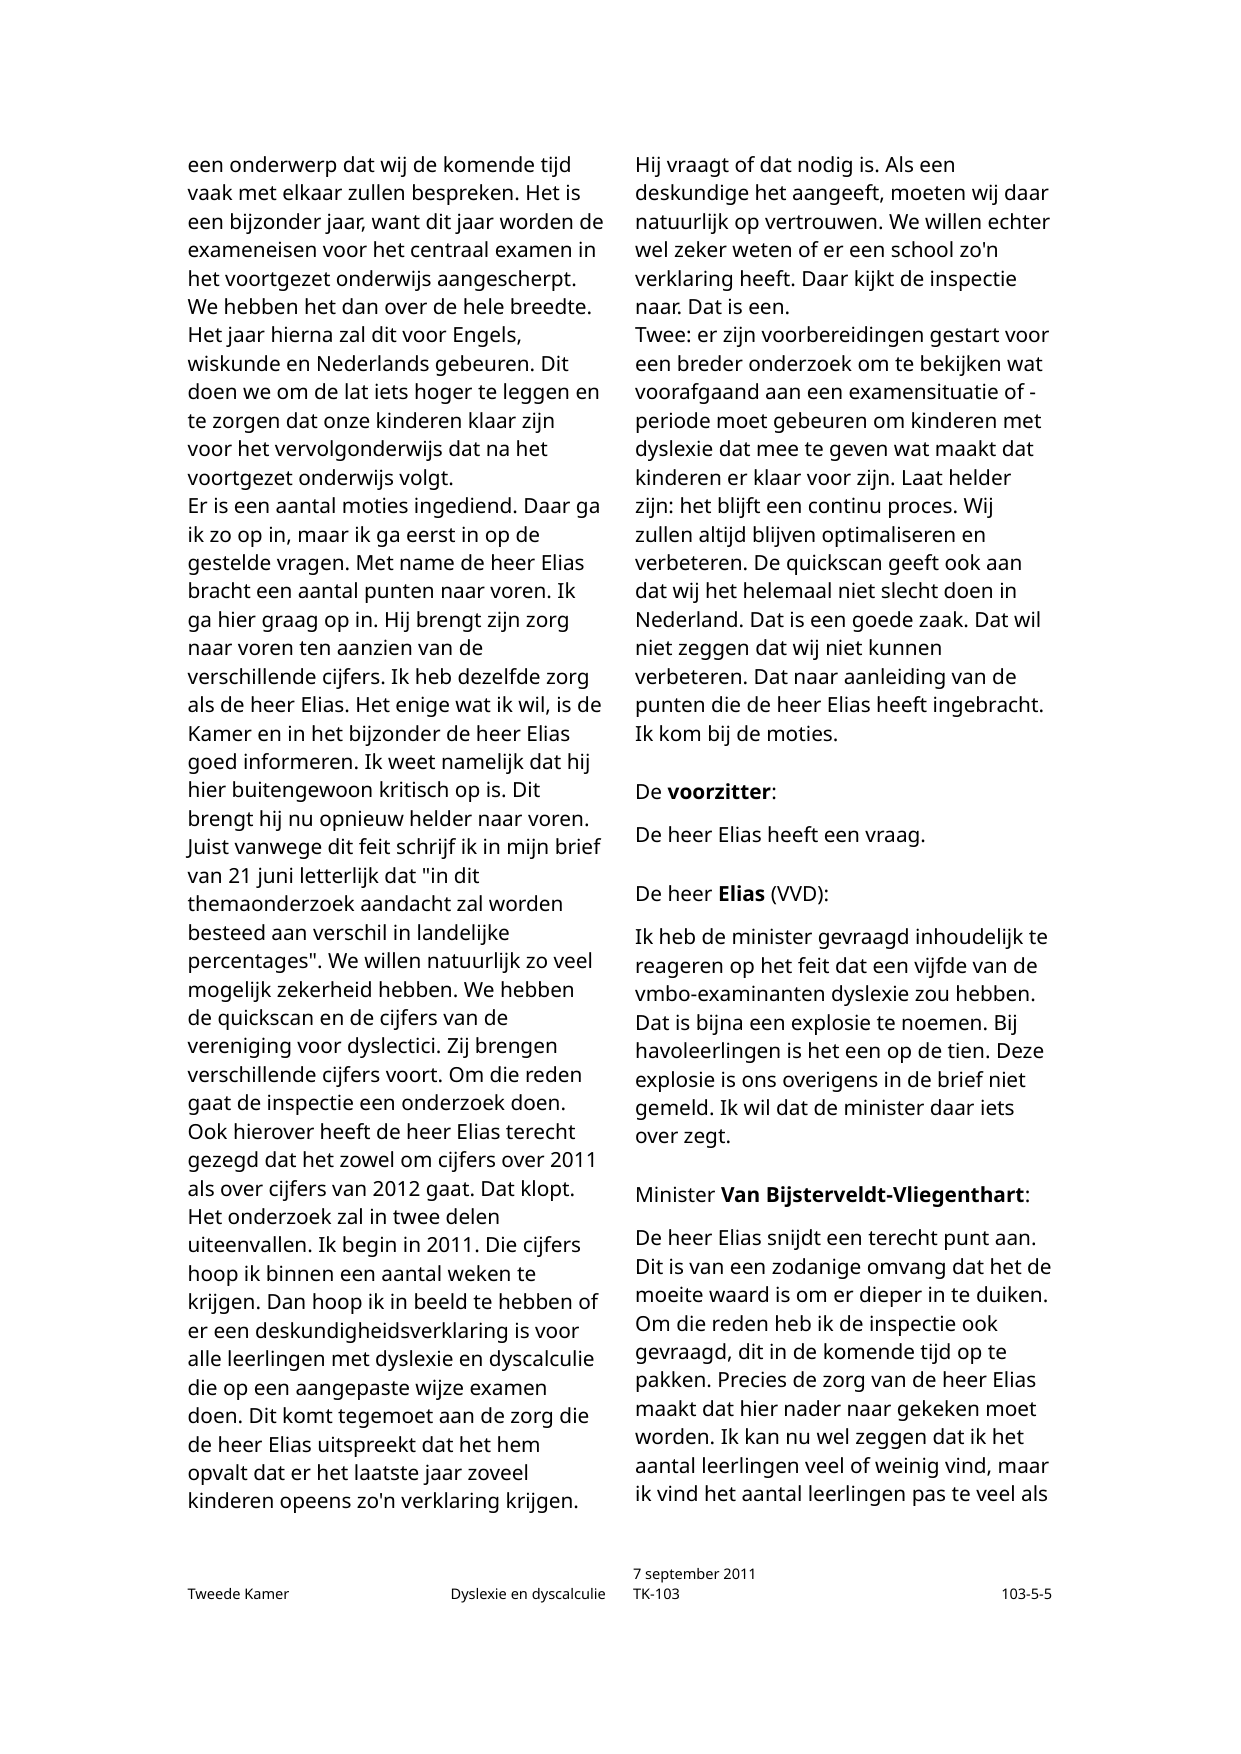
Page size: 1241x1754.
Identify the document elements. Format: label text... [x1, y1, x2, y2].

text De heer Elias heeft een vraag. [635, 821, 1053, 849]
text Ik kom bij de moties. [635, 719, 1053, 747]
text De heer Elias (VVD): [635, 879, 1053, 907]
text Het onderzoek zal in twee delen uiteenvallen. Ik begin in 2011. Die cijfers hoop ik binnen een aantal weken te krijgen. Dan hoop ik in beeld te hebben of er een deskundigheidsverklaring is voor alle leerlingen met dyslexie en dyscalculie die op een aangepaste wijze examen doen. Dit komt tegemoet aan de zorg die de heer Elias uitspreekt dat het hem opvalt dat er het laatste jaar zoveel kinderen opeens zo'n verklaring krijgen. [187, 1202, 605, 1515]
text Hij vraagt of dat nodig is. Als een deskundige het aangeeft, moeten wij daar natuurlijk op vertrouwen. We willen echter wel zeker weten of er een school zo'n verklaring heeft. Daar kijkt de inspectie naar. Dat is een. [635, 150, 1053, 321]
text De heer Elias snijdt een terecht punt aan. Dit is van een zodanige omvang dat het de moeite waard is om er dieper in te duiken. Om die reden heb ik de inspectie ook gevraagd, dit in de komende tijd op te pakken. Precies de zorg van de heer Elias maakt dat hier nader naar gekeken moet worden. Ik kan nu wel zeggen dat ik het aantal leerlingen veel of weinig vind, maar ik vind het aantal leerlingen pas te veel als [635, 1223, 1053, 1508]
text Twee: er zijn voorbereidingen gestart voor een breder onderzoek om te bekijken wat voorafgaand aan een examensituatie of -periode moet gebeuren om kinderen met dyslexie dat mee te geven wat maakt dat kinderen er klaar voor zijn. Laat helder zijn: het blijft een continu proces. Wij zullen altijd blijven optimaliseren en verbeteren. De quickscan geeft ook aan dat wij het helemaal niet slecht doen in Nederland. Dat is een goede zaak. Dat wil niet zeggen dat wij niet kunnen verbeteren. Dat naar aanleiding van de punten die de heer Elias heeft ingebracht. [635, 321, 1053, 719]
text Minister Van Bijsterveldt-Vliegenthart: [635, 1180, 1053, 1208]
text Er is een aantal moties ingediend. Daar ga ik zo op in, maar ik ga eerst in op de gestelde vragen. Met name de heer Elias bracht een aantal punten naar voren. Ik ga hier graag op in. Hij brengt zijn zorg naar voren ten aanzien van de verschillende cijfers. Ik heb dezelfde zorg als de heer Elias. Het enige wat ik wil, is de Kamer en in het bijzonder de heer Elias goed informeren. Ik weet namelijk dat hij hier buitengewoon kritisch op is. Dit brengt hij nu opnieuw helder naar voren. Juist vanwege dit feit schrijf ik in mijn brief van 21 juni letterlijk dat "in dit themaonderzoek aandacht zal worden besteed aan verschil in landelijke percentages". We willen natuurlijk zo veel mogelijk zekerheid hebben. We hebben de quickscan en de cijfers van de vereniging voor dyslectici. Zij brengen verschillende cijfers voort. Om die reden gaat de inspectie een onderzoek doen. Ook hierover heeft de heer Elias terecht gezegd dat het zowel om cijfers over 2011 als over cijfers van 2012 gaat. Dat klopt. [187, 491, 605, 1202]
text een onderwerp dat wij de komende tijd vaak met elkaar zullen bespreken. Het is een bijzonder jaar, want dit jaar worden de exameneisen voor het centraal examen in het voortgezet onderwijs aangescherpt. We hebben het dan over de hele breedte. Het jaar hierna zal dit voor Engels, wiskunde en Nederlands gebeuren. Dit doen we om de lat iets hoger te leggen en te zorgen dat onze kinderen klaar zijn voor het vervolgonderwijs dat na het voortgezet onderwijs volgt. [187, 150, 605, 491]
text De voorzitter: [635, 777, 1053, 806]
text Ik heb de minister gevraagd inhoudelijk te reageren op het feit dat een vijfde van de vmbo-examinanten dyslexie zou hebben. Dat is bijna een explosie te noemen. Bij havoleerlingen is het een op de tien. Deze explosie is ons overigens in de brief niet gemeld. Ik wil dat de minister daar iets over zegt. [635, 922, 1053, 1150]
